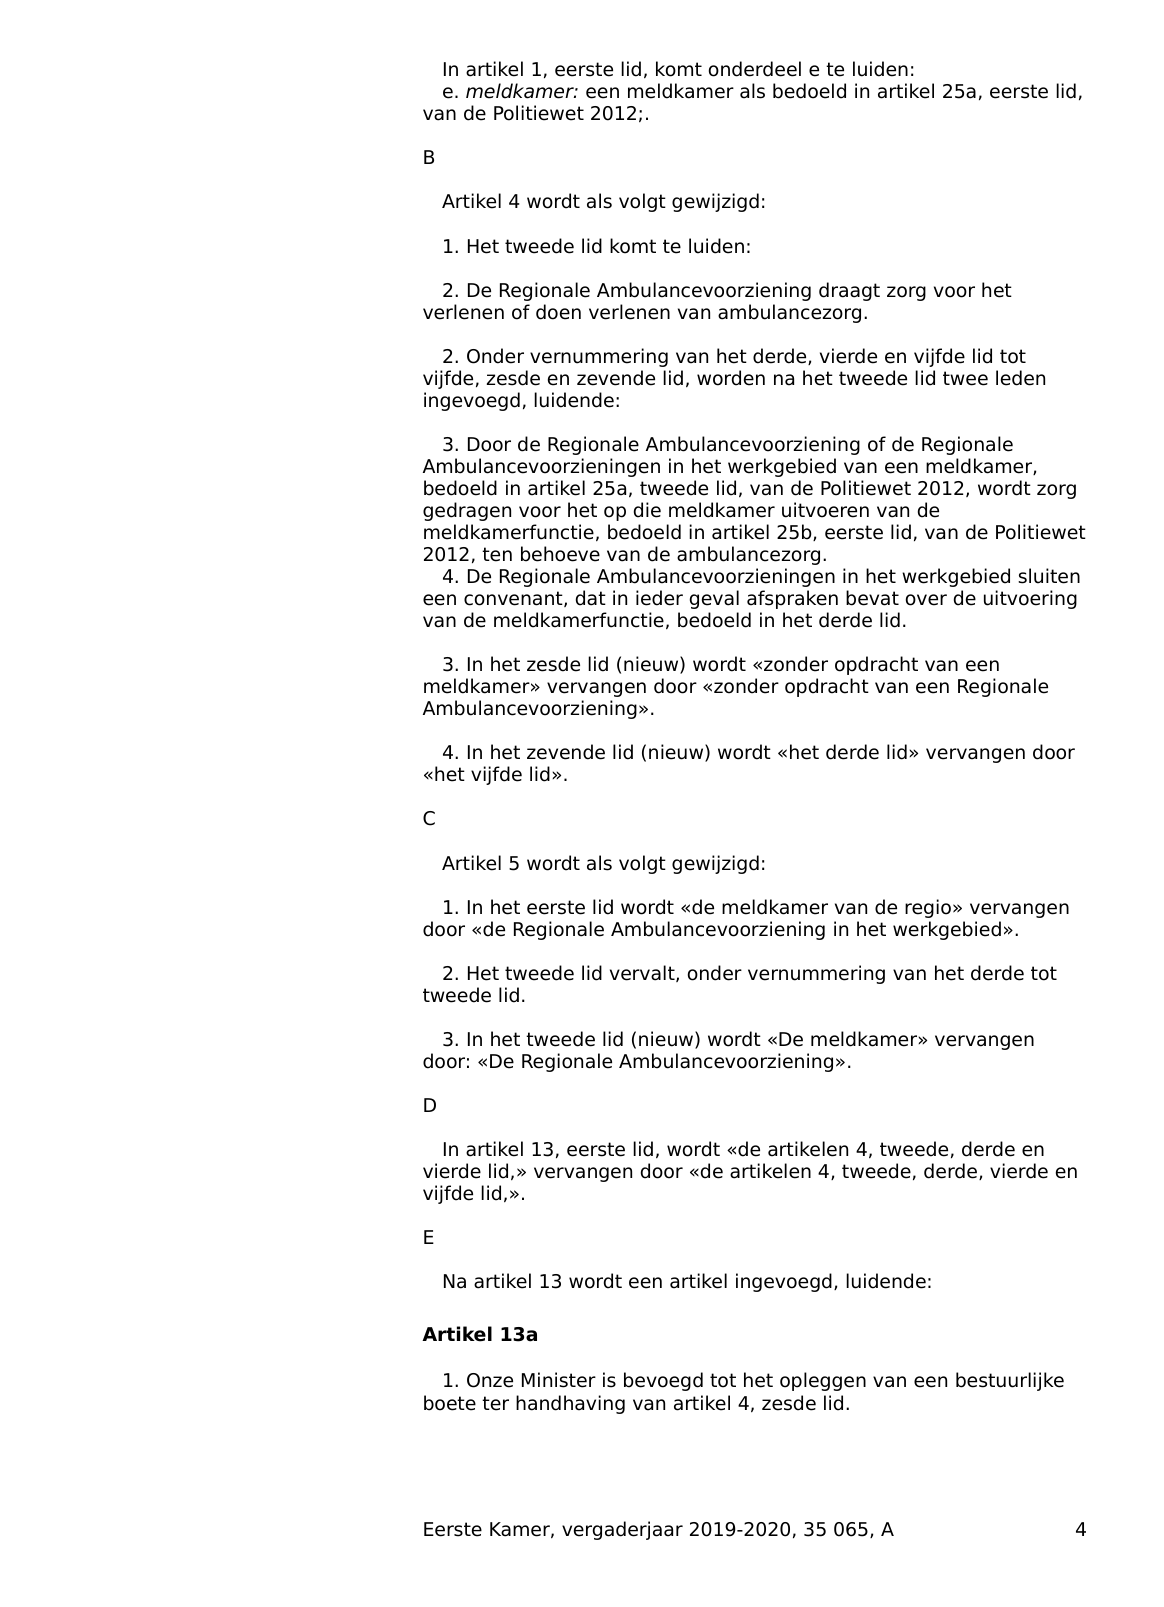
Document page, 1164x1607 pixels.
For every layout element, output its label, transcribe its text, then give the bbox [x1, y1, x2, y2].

text Artikel 5 wordt als volgt gewijzigd: [422, 852, 1087, 874]
text 1. In het eerste lid wordt «de meldkamer van de regio» vervangen door «de Regionale Ambulancevoorziening in het werkgebied». [422, 897, 1087, 941]
text 1. Het tweede lid komt te luiden: [422, 236, 1087, 257]
text 3. Door de Regionale Ambulancevoorziening of de Regionale Ambulancevoorzieningen in het werkgebied van een meldkamer, bedoeld in artikel 25a, tweede lid, van de Politiewet 2012, wordt zorg gedragen voor het op die meldkamer uitvoeren van de meldkamerfunctie, bedoeld in artikel 25b, eerste lid, van de Politiewet 2012, ten behoeve van de ambulancezorg. [422, 434, 1087, 566]
text 3. In het tweede lid (nieuw) wordt «De meldkamer» vervangen door: «De Regionale Ambulancevoorziening». [422, 1029, 1087, 1073]
text e. meldkamer: een meldkamer als bedoeld in artikel 25a, eerste lid, van de Politiewet 2012;. [422, 81, 1087, 125]
text 2. Onder vernummering van het derde, vierde en vijfde lid tot vijfde, zesde en zevende lid, worden na het tweede lid twee leden ingevoegd, luidende: [422, 346, 1087, 412]
text In artikel 1, eerste lid, komt onderdeel e te luiden: [422, 59, 1087, 81]
text In artikel 13, eerste lid, wordt «de artikelen 4, tweede, derde en vierde lid,» vervangen door «de artikelen 4, tweede, derde, vierde en vijfde lid,». [422, 1139, 1087, 1205]
text 2. Het tweede lid vervalt, onder vernummering van het derde tot tweede lid. [422, 963, 1087, 1007]
text Na artikel 13 wordt een artikel ingevoegd, luidende: [422, 1271, 1087, 1293]
text B [422, 147, 1087, 169]
text 4. In het zevende lid (nieuw) wordt «het derde lid» vervangen door «het vijfde lid». [422, 742, 1087, 786]
subtitle Artikel 13a [422, 1323, 1087, 1345]
text E [422, 1227, 1087, 1249]
text 1. Onze Minister is bevoegd tot het opleggen van een bestuurlijke boete ter handhaving van artikel 4, zesde lid. [422, 1370, 1087, 1414]
text 2. De Regionale Ambulancevoorziening draagt zorg voor het verlenen of doen verlenen van ambulancezorg. [422, 280, 1087, 324]
text 4. De Regionale Ambulancevoorzieningen in het werkgebied sluiten een convenant, dat in ieder geval afspraken bevat over de uitvoering van de meldkamerfunctie, bedoeld in het derde lid. [422, 566, 1087, 632]
text C [422, 808, 1087, 830]
text D [422, 1095, 1087, 1117]
text 3. In het zesde lid (nieuw) wordt «zonder opdracht van een meldkamer» vervangen door «zonder opdracht van een Regionale Ambulancevoorziening». [422, 654, 1087, 720]
text Artikel 4 wordt als volgt gewijzigd: [422, 191, 1087, 213]
